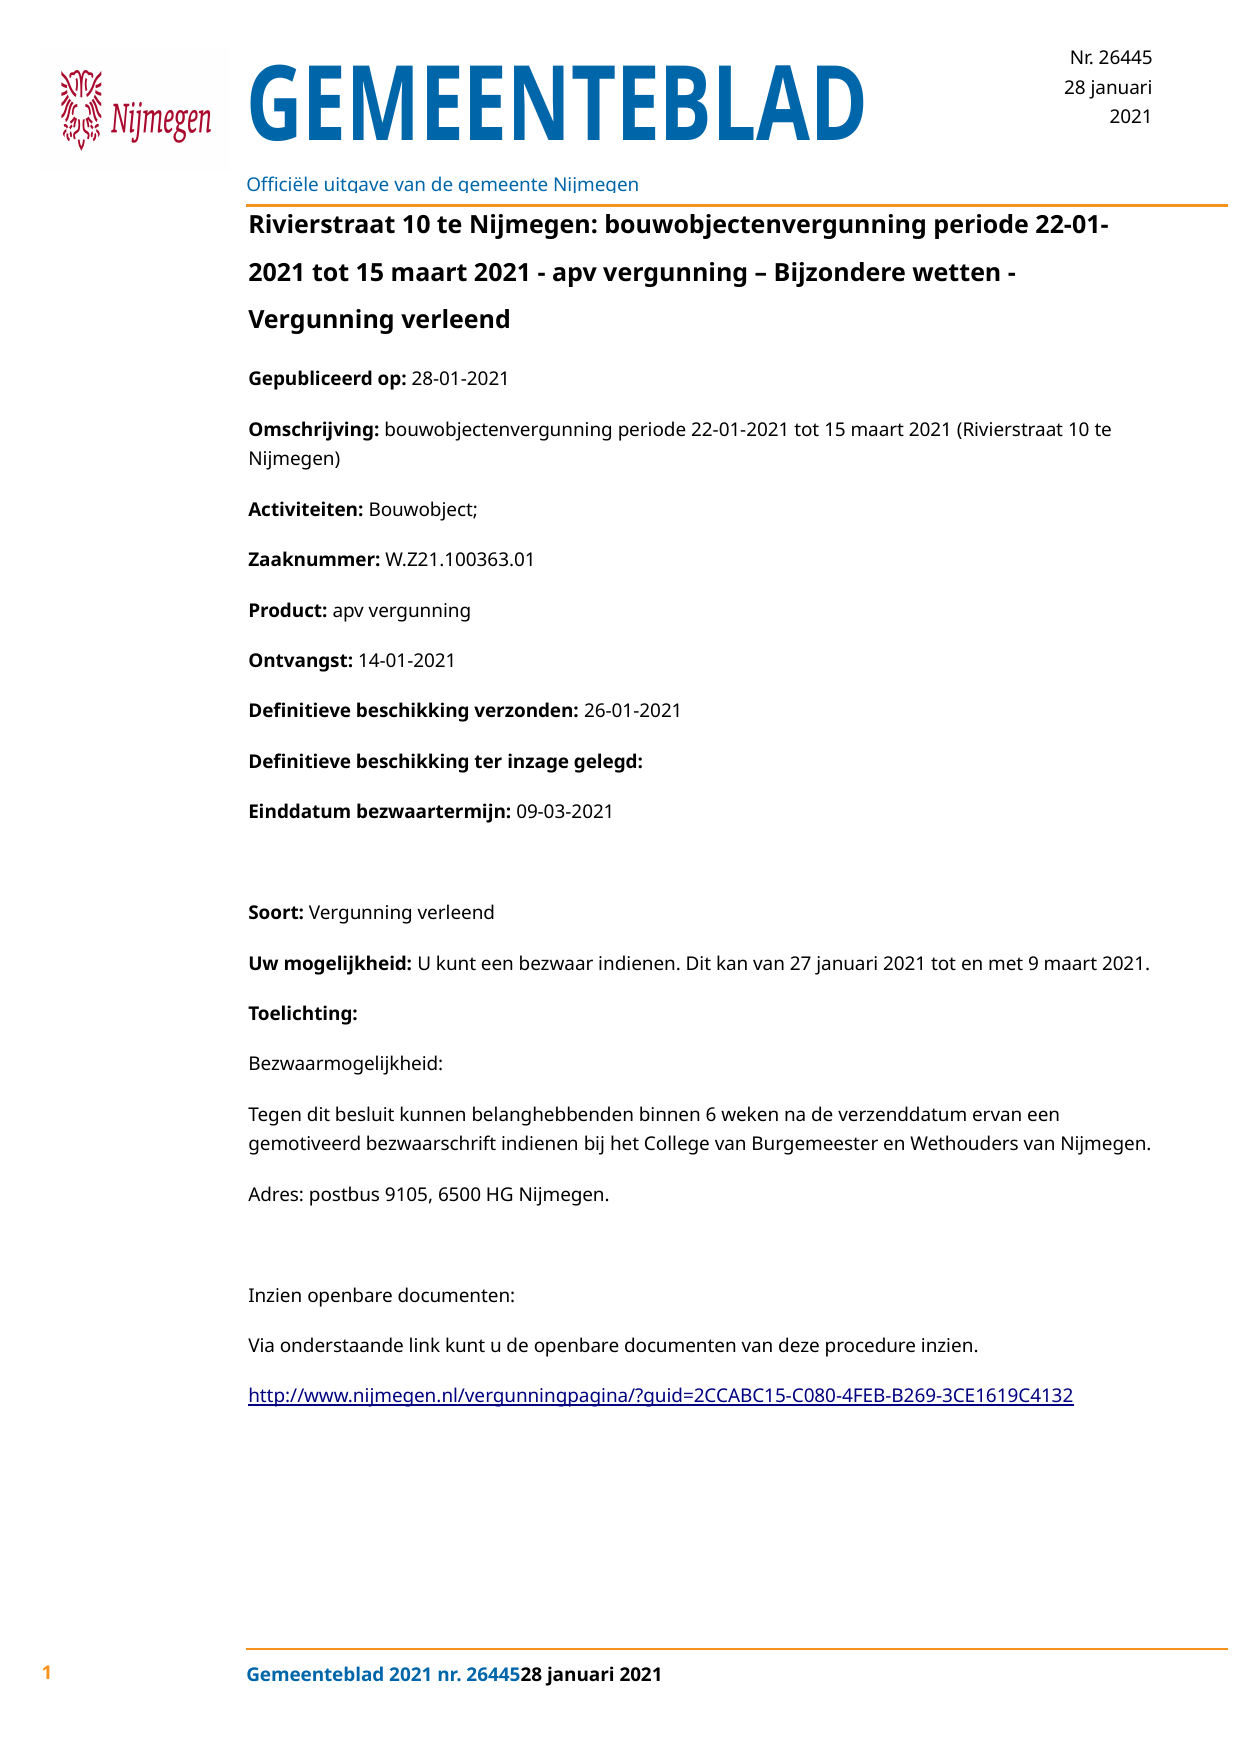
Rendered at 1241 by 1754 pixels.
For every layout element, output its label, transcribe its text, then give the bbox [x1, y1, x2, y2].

text Rivierstraat 10 te Nijmegen: bouwobjectenvergunning periode 22-01-2021 tot 15 maart 2021 - apv vergunning – Bijzondere wetten - Vergunning verleend [248, 207, 1152, 336]
text Zaaknummer: W.Z21.100363.01 [248, 546, 1152, 572]
text Product: apv vergunning [248, 597, 1152, 622]
text Definitieve beschikking ter inzage gelegd: [248, 748, 1152, 774]
text Adres: postbus 9105, 6500 HG Nijmegen. [248, 1181, 1152, 1207]
text Bezwaarmogelijkheid: [248, 1051, 1152, 1076]
text Uw mogelijkheid: U kunt een bezwaar indienen. Dit kan van 27 januari 2021 tot en met 9 maart 2021. [248, 950, 1152, 975]
text Toelichting: [248, 1000, 1152, 1026]
text Definitieve beschikking verzonden: 26-01-2021 [248, 698, 1152, 723]
text http://www.nijmegen.nl/vergunningpagina/?guid=2CCABC15-C080-4FEB-B269-3CE1619C4132 [248, 1383, 1152, 1408]
picture [41, 47, 231, 172]
text Gepubliceerd op: 28-01-2021 [248, 366, 1152, 391]
text Omschrijving: bouwobjectenvergunning periode 22-01-2021 tot 15 maart 2021 (Rivierstraat 10 te Nijmegen) [248, 416, 1152, 471]
text Soort: Vergunning verleend [248, 899, 1152, 925]
text Via onderstaande link kunt u de openbare documenten van deze procedure inzien. [248, 1332, 1152, 1358]
text Einddatum bezwaartermijn: 09-03-2021 [248, 798, 1152, 824]
text Inzien openbare documenten: [248, 1282, 1152, 1307]
text Ontvangst: 14-01-2021 [248, 647, 1152, 673]
text Activiteiten: Bouwobject; [248, 496, 1152, 522]
text Tegen dit besluit kunnen belanghebbenden binnen 6 weken na de verzenddatum ervan een gemotiveerd bezwaarschrift indienen bij het College van Burgemeester en Wethouders van Nijmegen. [248, 1101, 1152, 1156]
